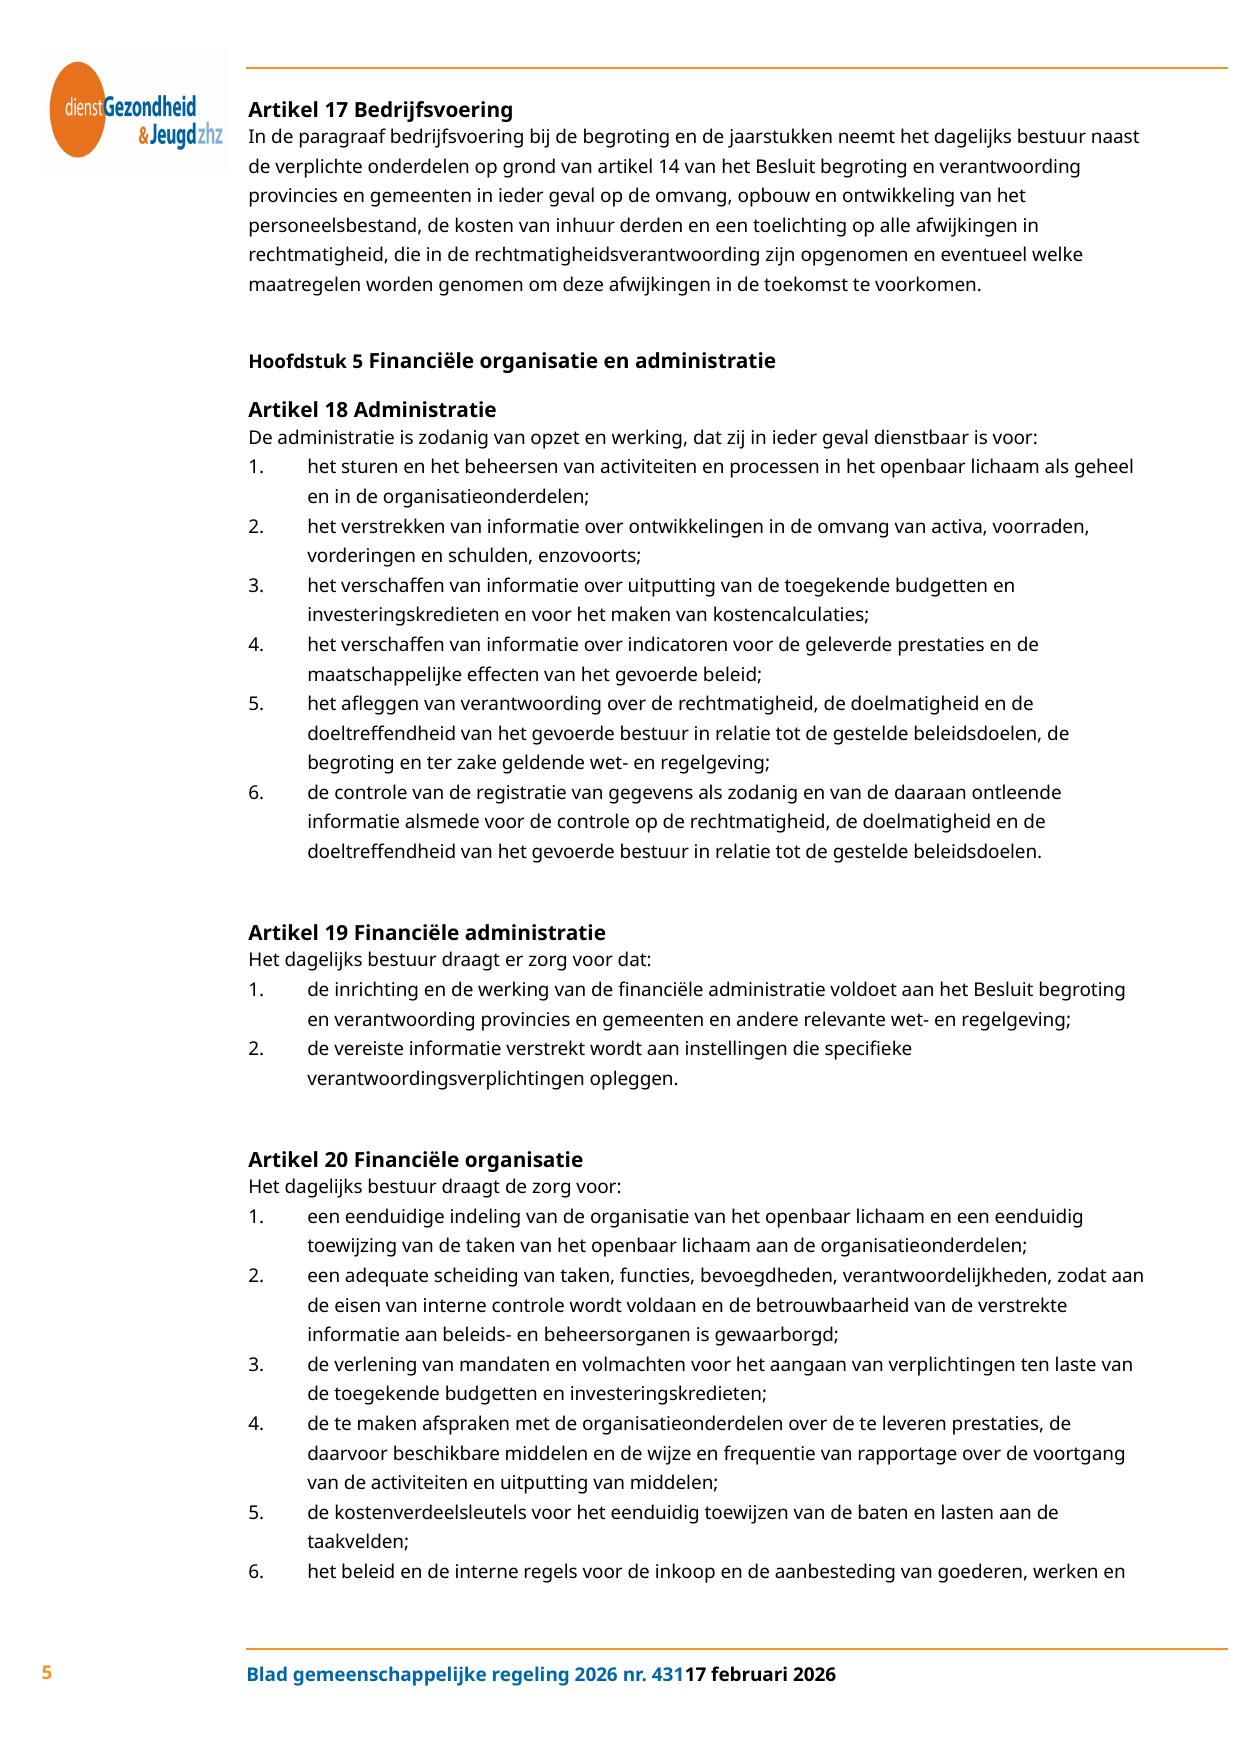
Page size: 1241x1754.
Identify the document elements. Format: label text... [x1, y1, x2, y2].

list de inrichting en de werking van de financiële administratie voldoet aan het Besluit begroting en verantwoording provincies en gemeenten en andere relevante wet- en regelgeving; [248, 976, 1152, 1032]
list het verstrekken van informatie over ontwikkelingen in de omvang van activa, voorraden, vorderingen en schulden, enzovoorts; [248, 513, 1152, 568]
list de kostenverdeelsleutels voor het eenduidig toewijzen van de baten en lasten aan de taakvelden; [248, 1499, 1152, 1554]
text Hoofdstuk 5 Financiële organisatie en administratie [248, 346, 1152, 375]
text Artikel 20 Financiële organisatie [248, 1145, 1152, 1173]
list het verschaffen van informatie over uitputting van de toegekende budgetten en investeringskredieten en voor het maken van kostencalculaties; [248, 572, 1152, 627]
text In de paragraaf bedrijfsvoering bij de begroting en de jaarstukken neemt het dagelijks bestuur naast de verplichte onderdelen op grond van artikel 14 van het Besluit begroting en verantwoording provincies en gemeenten in ieder geval op de omvang, opbouw en ontwikkeling van het personeelsbestand, de kosten van inhuur derden en een toelichting op alle afwijkingen in rechtmatigheid, die in de rechtmatigheidsverantwoording zijn opgenomen en eventueel welke maatregelen worden genomen om deze afwijkingen in de toekomst te voorkomen. [248, 123, 1152, 297]
text Het dagelijks bestuur draagt er zorg voor dat: [248, 947, 1152, 972]
list het afleggen van verantwoording over de rechtmatigheid, de doelmatigheid en de doeltreffendheid van het gevoerde bestuur in relatie tot de gestelde beleidsdoelen, de begroting en ter zake geldende wet- en regelgeving; [248, 690, 1152, 775]
list de te maken afspraken met de organisatieonderdelen over de te leveren prestaties, de daarvoor beschikbare middelen en de wijze en frequentie van rapportage over de voortgang van de activiteiten en uitputting van middelen; [248, 1410, 1152, 1495]
text Artikel 19 Financiële administratie [248, 918, 1152, 947]
text Artikel 17 Bedrijfsvoering [248, 95, 1152, 123]
list een eenduidige indeling van de organisatie van het openbaar lichaam en een eenduidig toewijzing van de taken van het openbaar lichaam aan de organisatieonderdelen; [248, 1203, 1152, 1258]
list een adequate scheiding van taken, functies, bevoegdheden, verantwoordelijkheden, zodat aan de eisen van interne controle wordt voldaan en de betrouwbaarheid van de verstrekte informatie aan beleids- en beheersorganen is gewaarborgd; [248, 1262, 1152, 1347]
list de vereiste informatie verstrekt wordt aan instellingen die specifieke verantwoordingsverplichtingen opleggen. [248, 1035, 1152, 1091]
text Het dagelijks bestuur draagt de zorg voor: [248, 1173, 1152, 1199]
list het verschaffen van informatie over indicatoren voor de geleverde prestaties en de maatschappelijke effecten van het gevoerde beleid; [248, 631, 1152, 686]
text Artikel 18 Administratie [248, 396, 1152, 424]
text De administratie is zodanig van opzet en werking, dat zij in ieder geval dienstbaar is voor: [248, 424, 1152, 450]
picture [41, 47, 231, 172]
list het sturen en het beheersen van activiteiten en processen in het openbaar lichaam als geheel en in de organisatieonderdelen; [248, 454, 1152, 509]
list de verlening van mandaten en volmachten voor het aangaan van verplichtingen ten laste van de toegekende budgetten en investeringskredieten; [248, 1351, 1152, 1406]
list de controle van de registratie van gegevens als zodanig en van de daaraan ontleende informatie alsmede voor de controle op de rechtmatigheid, de doelmatigheid en de doeltreffendheid van het gevoerde bestuur in relatie tot de gestelde beleidsdoelen. [248, 779, 1152, 864]
list het beleid en de interne regels voor de inkoop en de aanbesteding van goederen, werken en [248, 1558, 1152, 1584]
